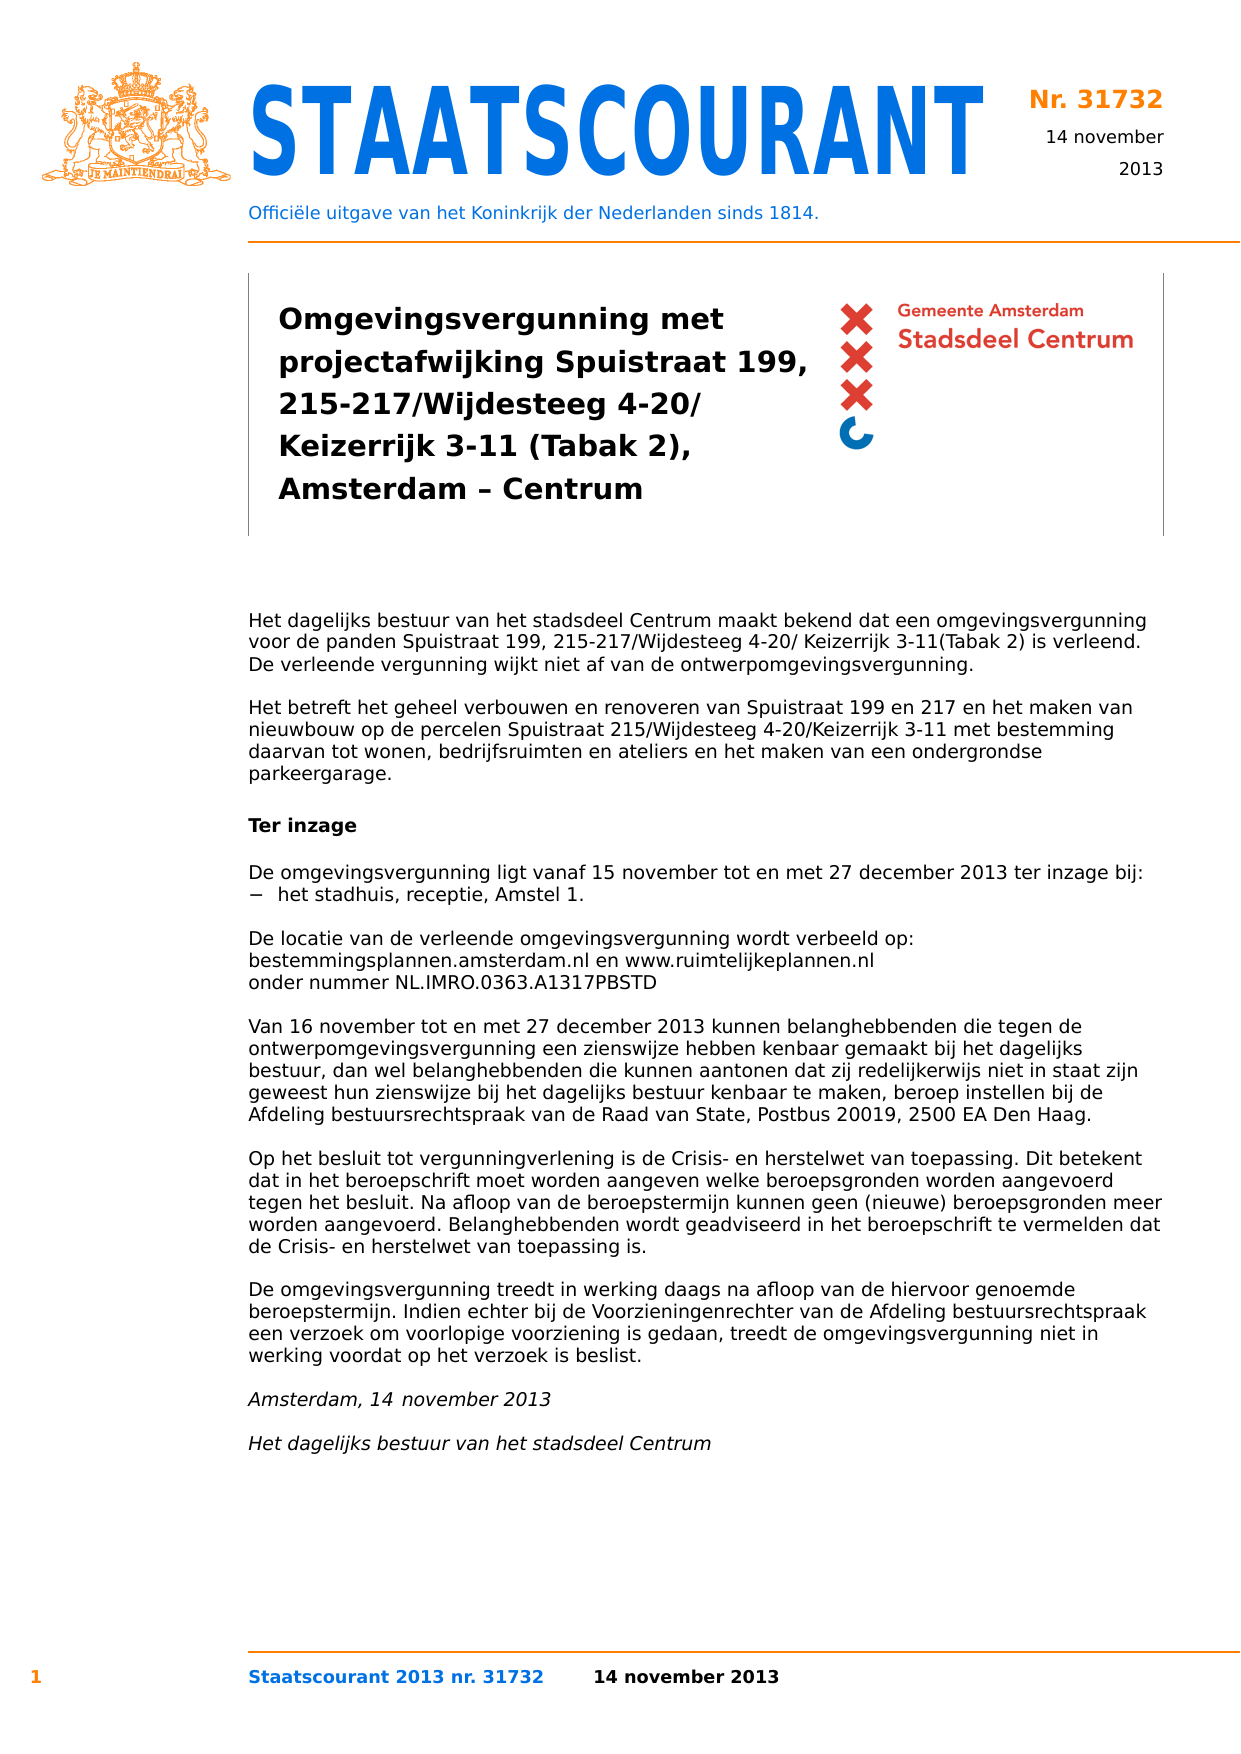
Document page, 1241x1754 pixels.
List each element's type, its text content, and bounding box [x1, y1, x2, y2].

text De locatie van de verleende omgevingsvergunning wordt verbeeld op: [248, 928, 1163, 950]
table_cell Officiële uitgave van het Koninkrijk der Nederlanden sinds 1814. [248, 203, 1240, 241]
table_header Nr. 31732 [998, 62, 1240, 121]
picture [41, 62, 231, 186]
text onder nummer NL.IMRO.0363.A1317PBSTD [248, 972, 1163, 994]
text Van 16 november tot en met 27 december 2013 kunnen belanghebbenden die tegen de ontwerpomgevingsvergunning een zienswijze hebben kenbaar gemaakt bij het dagelijks bestuur, dan wel belanghebbenden die kunnen aantonen dat zij redelijkerwijs niet in staat zijn geweest hun zienswijze bij het dagelijks bestuur kenbaar te maken, beroep instellen bij de Afdeling bestuursrechtspraak van de Raad van State, Postbus 20019, 2500 EA Den Haag. [248, 1016, 1163, 1126]
text bestemmingsplannen.amsterdam.nl en www.ruimtelijkeplannen.nl [248, 950, 1163, 972]
picture [838, 302, 1134, 451]
text Het betreft het geheel verbouwen en renoveren van Spuistraat 199 en 217 en het maken van nieuwbouw op de percelen Spuistraat 215/Wijdesteeg 4-20/Keizerrijk 3-11 met bestemming daarvan tot wonen, bedrijfsruimten en ateliers en het maken van een ondergrondse parkeergarage. [248, 697, 1163, 785]
table_header STAATSCOURANT [248, 62, 998, 203]
text Het dagelijks bestuur van het stadsdeel Centrum maakt bekend dat een omgevingsvergunning voor de panden Spuistraat 199, 215-217/Wijdesteeg 4-20/ Keizerrijk 3-11(Tabak 2) is verleend. [248, 609, 1163, 653]
text − het stadhuis, receptie, Amstel 1. [248, 884, 1163, 906]
table_header [25, 62, 248, 241]
subtitle Ter inzage [248, 815, 1163, 837]
text De omgevingsvergunning treedt in werking daags na afloop van de hiervoor genoemde beroepstermijn. Indien echter bij de Voorzieningenrechter van de Afdeling bestuursrechtspraak een verzoek om voorlopige voorziening is gedaan, treedt de omgevingsvergunning niet in werking voordat op het verzoek is beslist. [248, 1279, 1163, 1367]
table_cell 14 november [998, 121, 1240, 153]
text Amsterdam, 14 november 2013 [248, 1389, 1163, 1411]
subtitle Omgevingsvergunning met projectafwijking Spuistraat 199, 215-217/Wijdesteeg 4-20/ Keizerrijk 3-11 (Tabak 2), Amsterdam – Centrum [249, 273, 1163, 536]
text Op het besluit tot vergunningverlening is de Crisis- en herstelwet van toepassing. Dit betekent dat in het beroepschrift moet worden aangeven welke beroepsgronden worden aangevoerd tegen het besluit. Na afloop van de beroepstermijn kunnen geen (nieuwe) beroepsgronden meer worden aangevoerd. Belanghebbenden wordt geadviseerd in het beroepschrift te vermelden dat de Crisis- en herstelwet van toepassing is. [248, 1148, 1163, 1257]
text De omgevingsvergunning ligt vanaf 15 november tot en met 27 december 2013 ter inzage bij: [248, 862, 1163, 884]
text Het dagelijks bestuur van het stadsdeel Centrum [248, 1433, 1163, 1455]
text De verleende vergunning wijkt niet af van de ontwerpomgevingsvergunning. [248, 653, 1163, 675]
table_cell 2013 [998, 153, 1240, 203]
